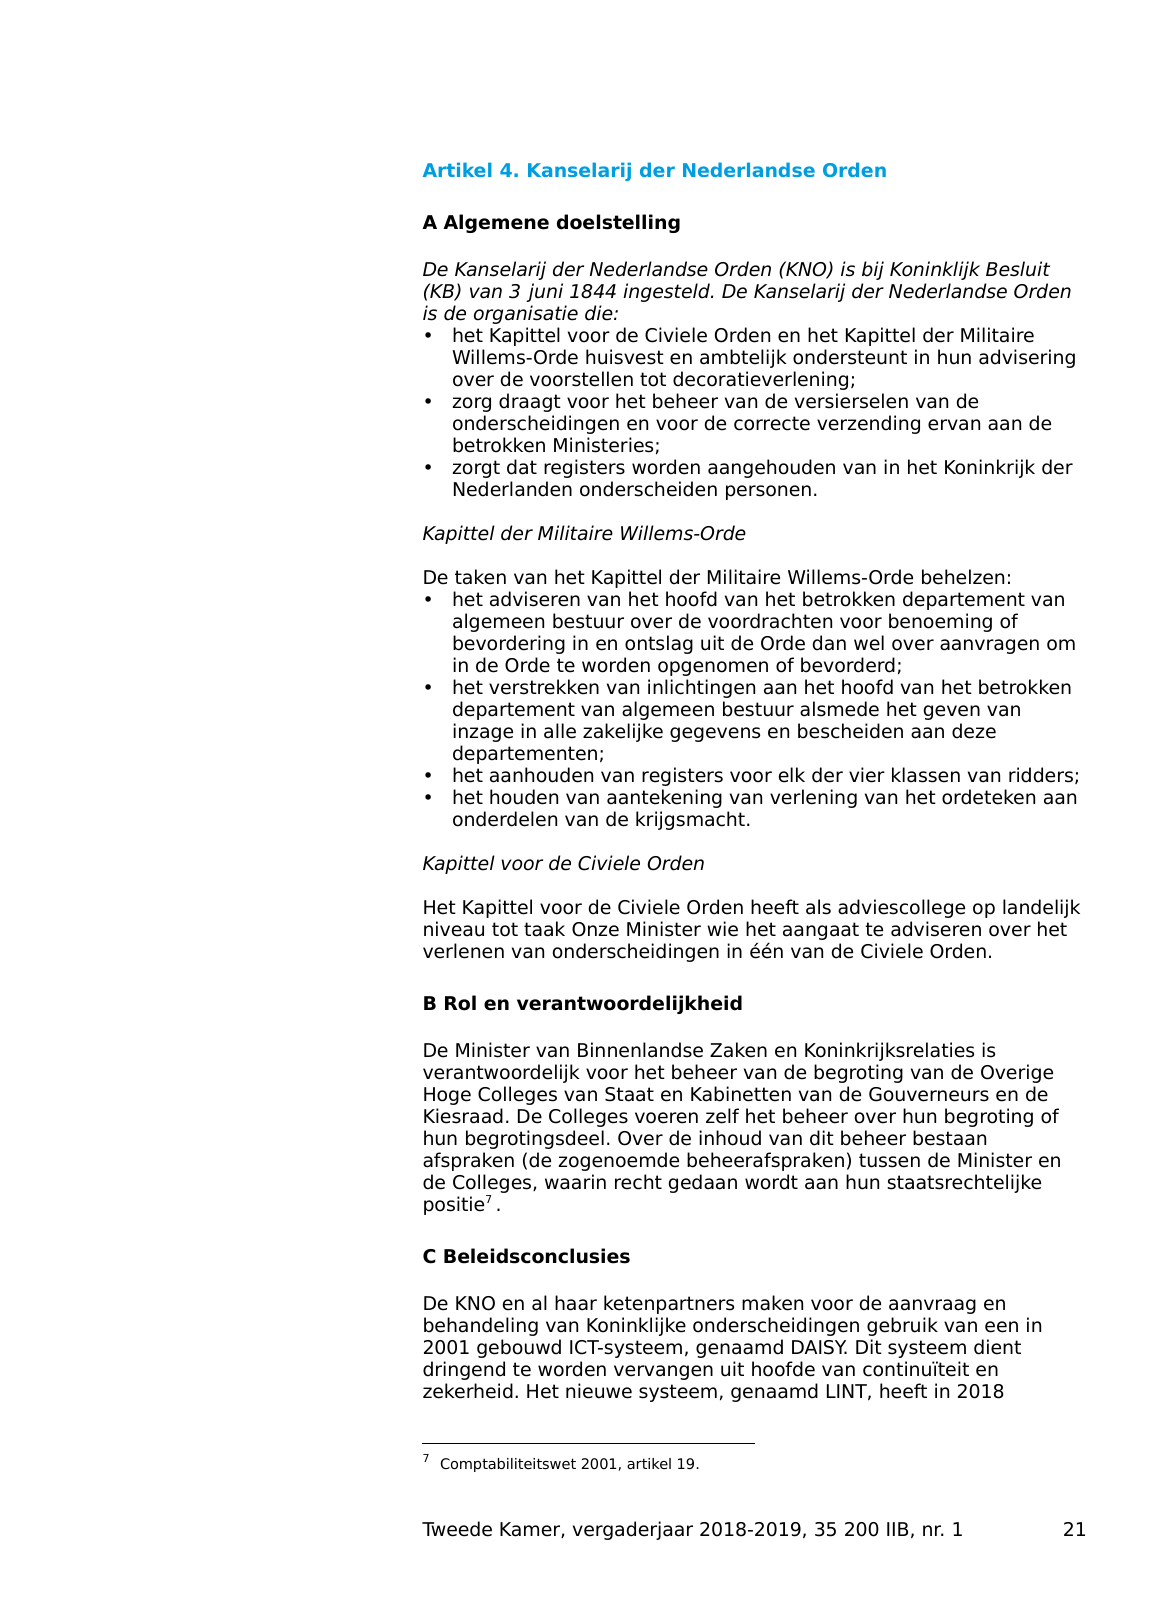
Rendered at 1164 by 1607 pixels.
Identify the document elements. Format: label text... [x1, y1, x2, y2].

text • het aanhouden van registers voor elk der vier klassen van ridders; [422, 765, 1087, 787]
text Het Kapittel voor de Civiele Orden heeft als adviescollege op landelijk niveau tot taak Onze Minister wie het aangaat te adviseren over het verlenen van onderscheidingen in één van de Civiele Orden. [422, 897, 1087, 963]
text • het adviseren van het hoofd van het betrokken departement van algemeen bestuur over de voordrachten voor benoeming of bevordering in en ontslag uit de Orde dan wel over aanvragen om in de Orde te worden opgenomen of bevorderd; [422, 589, 1087, 677]
text De Minister van Binnenlandse Zaken en Koninkrijksrelaties is verantwoordelijk voor het beheer van de begroting van de Overige Hoge Colleges van Staat en Kabinetten van de Gouverneurs en de Kiesraad. De Colleges voeren zelf het beheer over hun begroting of hun begrotingsdeel. Over de inhoud van dit beheer bestaan afspraken (de zogenoemde beheerafspraken) tussen de Minister en de Colleges, waarin recht gedaan wordt aan hun staatsrechtelijke positie. [422, 1040, 1087, 1216]
text De KNO en al haar ketenpartners maken voor de aanvraag en behandeling van Koninklijke onderscheidingen gebruik van een in 2001 gebouwd ICT-systeem, genaamd DAISY. Dit systeem dient dringend te worden vervangen uit hoofde van continuïteit en zekerheid. Het nieuwe systeem, genaamd LINT, heeft in 2018 [422, 1293, 1087, 1403]
subtitle A Algemene doelstelling [422, 212, 1087, 234]
text • het verstrekken van inlichtingen aan het hoofd van het betrokken departement van algemeen bestuur alsmede het geven van inzage in alle zakelijke gegevens en bescheiden aan deze departementen; [422, 677, 1087, 765]
text • zorg draagt voor het beheer van de versierselen van de onderscheidingen en voor de correcte verzending ervan aan de betrokken Ministeries; [422, 391, 1087, 457]
subtitle Kapittel voor de Civiele Orden [422, 853, 1087, 875]
text • zorgt dat registers worden aangehouden van in het Koninkrijk der Nederlanden onderscheiden personen. [422, 457, 1087, 501]
subtitle Kapittel der Militaire Willems-Orde [422, 523, 1087, 545]
subtitle C Beleidsconclusies [422, 1246, 1087, 1268]
subtitle Artikel 4. Kanselarij der Nederlandse Orden [422, 160, 1087, 182]
subtitle B Rol en verantwoordelijkheid [422, 993, 1087, 1015]
text • het Kapittel voor de Civiele Orden en het Kapittel der Militaire Willems-Orde huisvest en ambtelijk ondersteunt in hun advisering over de voorstellen tot decoratieverlening; [422, 325, 1087, 391]
text Comptabiliteitswet 2001, artikel 19. [422, 1452, 1087, 1474]
text De Kanselarij der Nederlandse Orden (KNO) is bij Koninklijk Besluit (KB) van 3 juni 1844 ingesteld. De Kanselarij der Nederlandse Orden is de organisatie die: [422, 259, 1087, 325]
text De taken van het Kapittel der Militaire Willems-Orde behelzen: [422, 567, 1087, 589]
text • het houden van aantekening van verlening van het ordeteken aan onderdelen van de krijgsmacht. [422, 787, 1087, 831]
